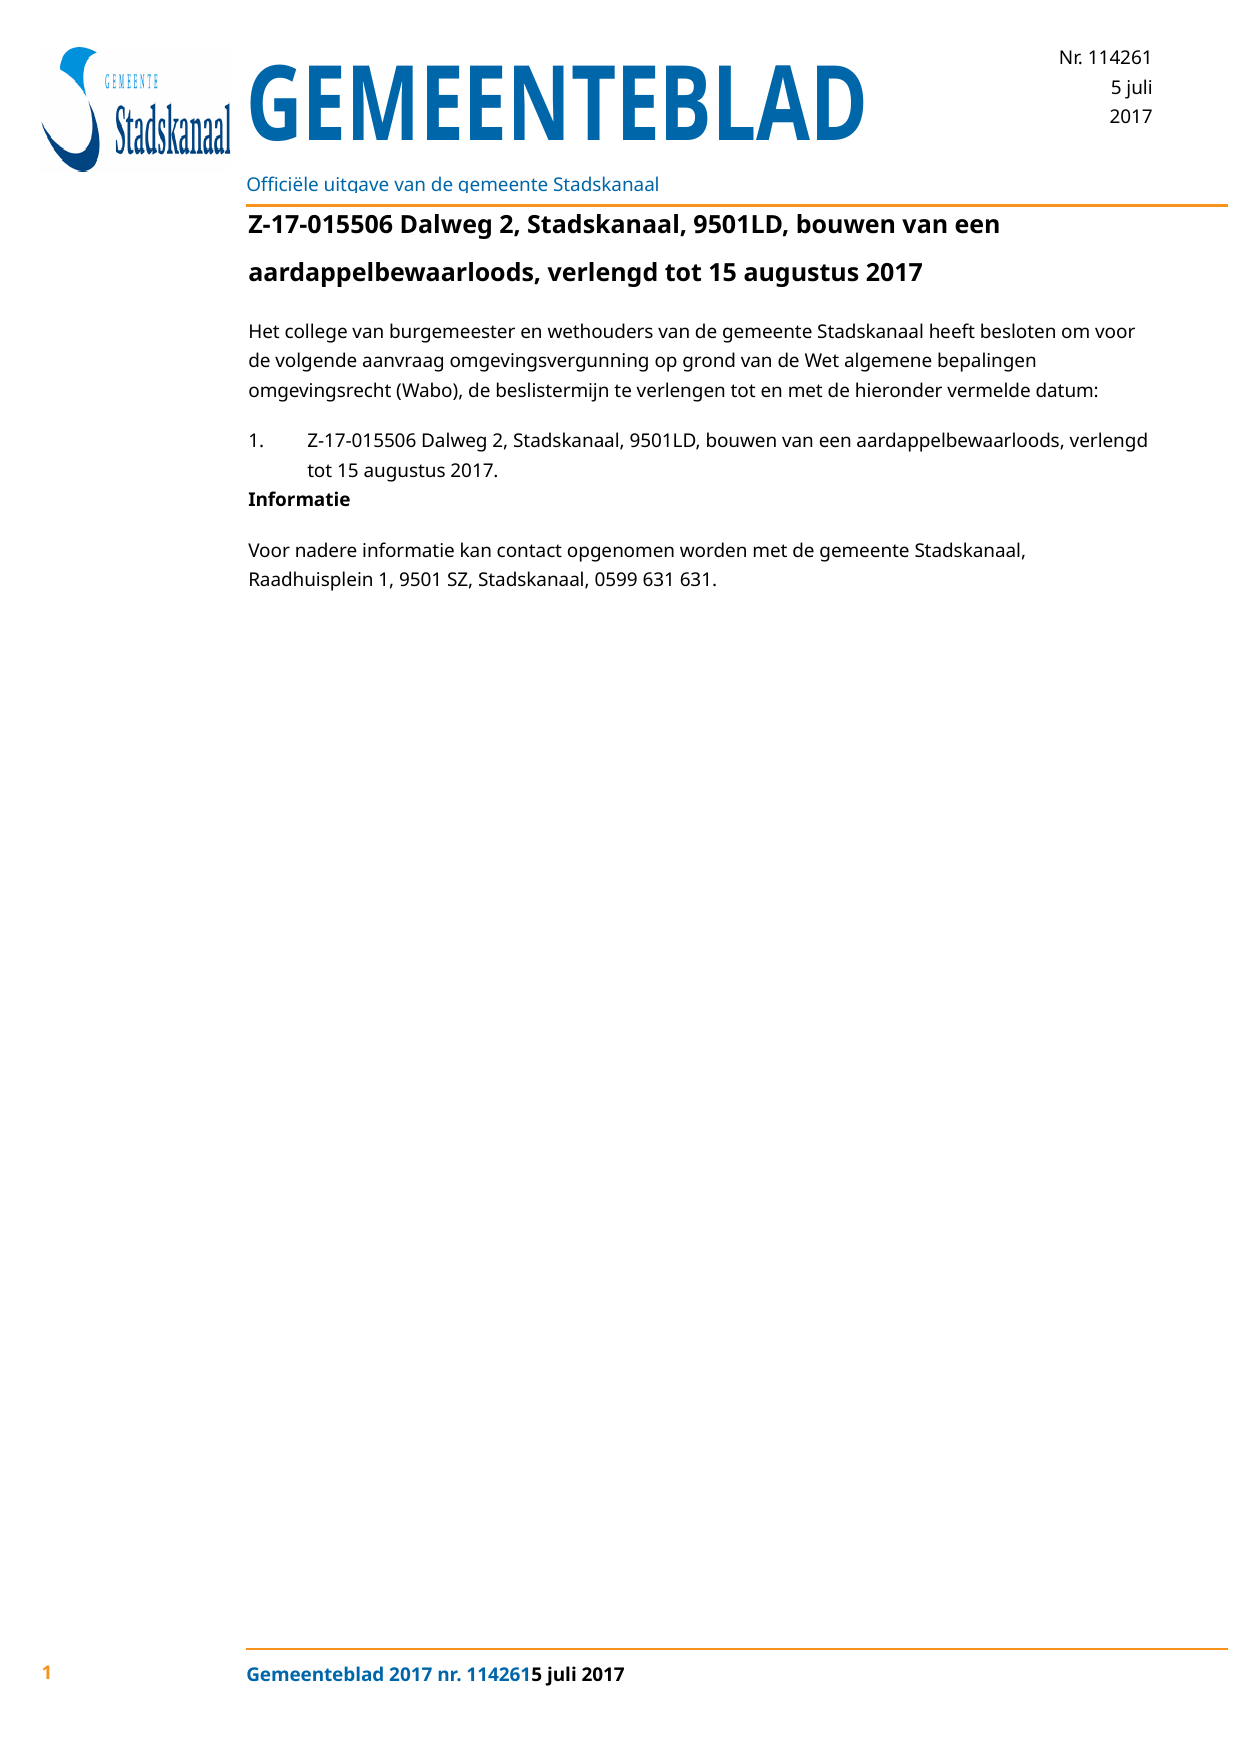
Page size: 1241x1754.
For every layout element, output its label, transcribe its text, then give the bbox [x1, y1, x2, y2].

picture [41, 47, 231, 172]
list Z-17-015506 Dalweg 2, Stadskanaal, 9501LD, bouwen van een aardappelbewaarloods, verlengd tot 15 augustus 2017. [248, 427, 1152, 483]
text Voor nadere informatie kan contact opgenomen worden met de gemeente Stadskanaal, Raadhuisplein 1, 9501 SZ, Stadskanaal, 0599 631 631. [248, 537, 1152, 592]
text Informatie [248, 487, 1152, 512]
text Het college van burgemeester en wethouders van de gemeente Stadskanaal heeft besloten om voor de volgende aanvraag omgevingsvergunning op grond van de Wet algemene bepalingen omgevingsrecht (Wabo), de beslistermijn te verlengen tot en met de hieronder vermelde datum: [248, 318, 1152, 403]
text Z-17-015506 Dalweg 2, Stadskanaal, 9501LD, bouwen van een aardappelbewaarloods, verlengd tot 15 augustus 2017 [248, 207, 1152, 288]
